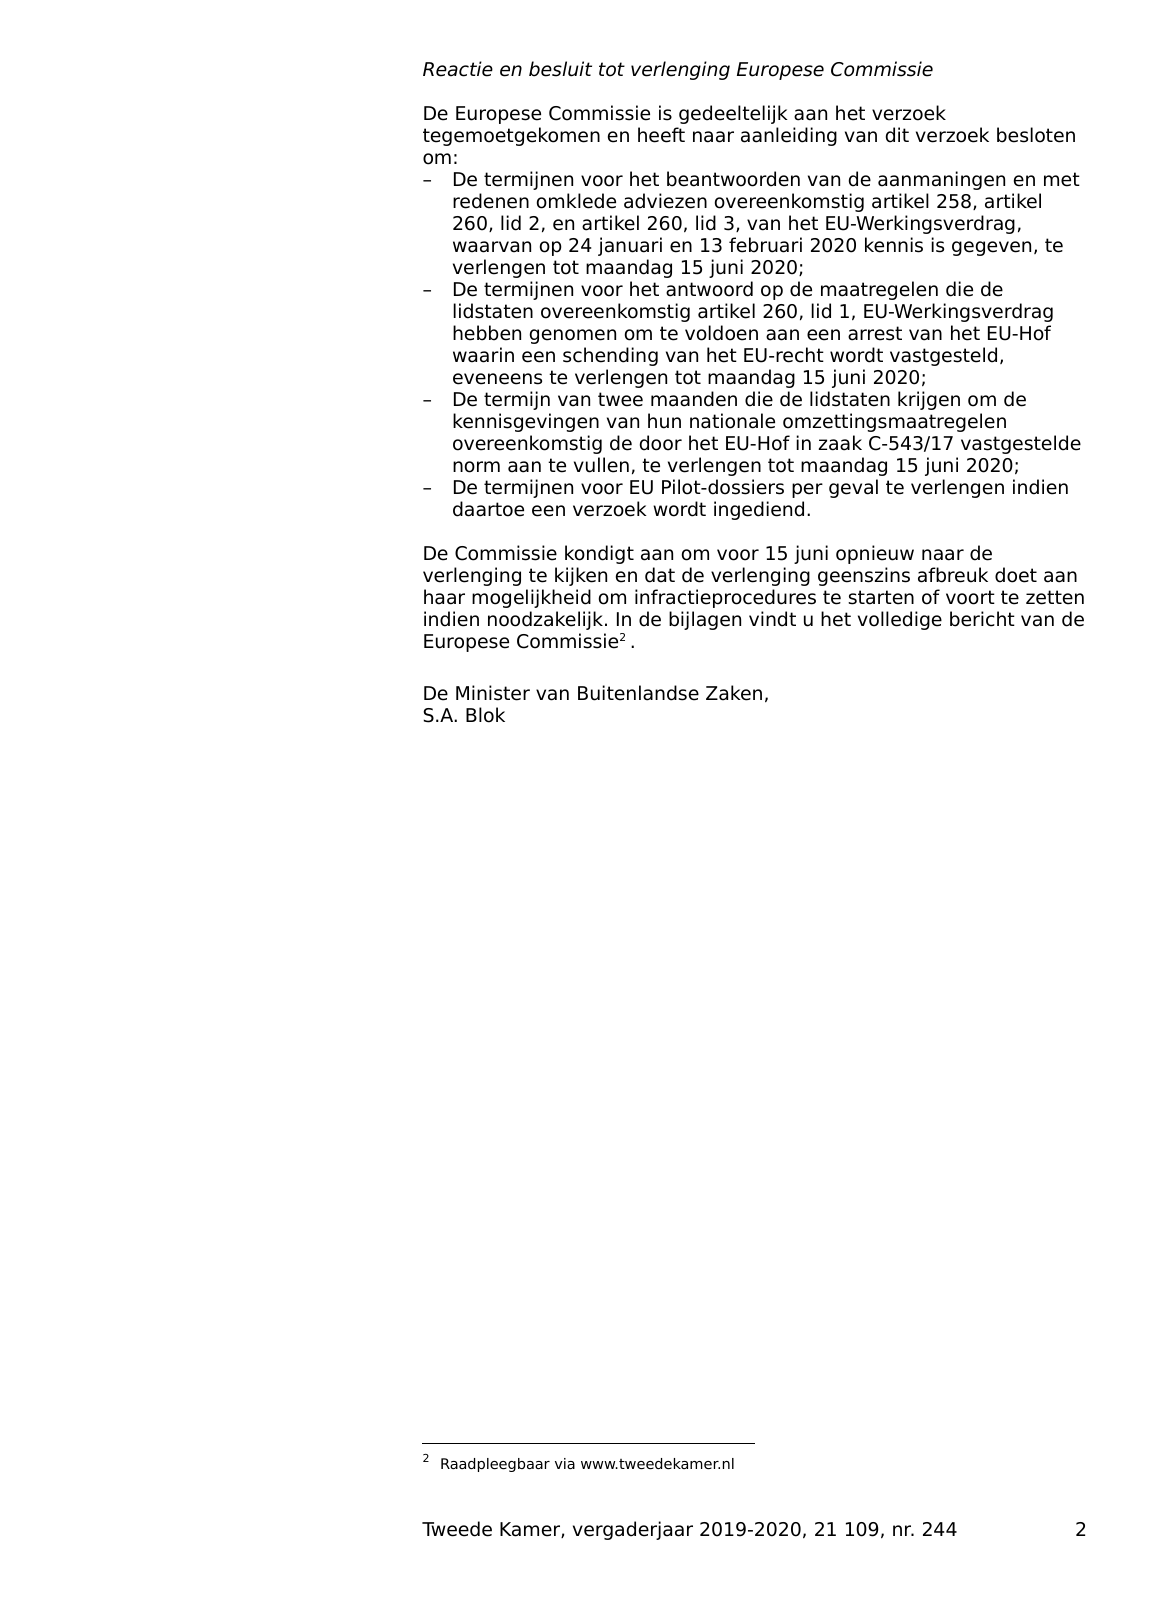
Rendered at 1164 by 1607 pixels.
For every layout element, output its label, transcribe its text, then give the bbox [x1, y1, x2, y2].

text – De termijnen voor EU Pilot-dossiers per geval te verlengen indien daartoe een verzoek wordt ingediend. [422, 477, 1087, 521]
text De Europese Commissie is gedeeltelijk aan het verzoek tegemoetgekomen en heeft naar aanleiding van dit verzoek besloten om: [422, 103, 1087, 169]
text Raadpleegbaar via www.tweedekamer.nl [422, 1452, 1087, 1474]
text – De termijnen voor het beantwoorden van de aanmaningen en met redenen omklede adviezen overeenkomstig artikel 258, artikel 260, lid 2, en artikel 260, lid 3, van het EU-Werkingsverdrag, waarvan op 24 januari en 13 februari 2020 kennis is gegeven, te verlengen tot maandag 15 juni 2020; [422, 169, 1087, 279]
text De Commissie kondigt aan om voor 15 juni opnieuw naar de verlenging te kijken en dat de verlenging geenszins afbreuk doet aan haar mogelijkheid om infractieprocedures te starten of voort te zetten indien noodzakelijk. In de bijlagen vindt u het volledige bericht van de Europese Commissie. [422, 543, 1087, 653]
subtitle Reactie en besluit tot verlenging Europese Commissie [422, 59, 1087, 81]
text – De termijn van twee maanden die de lidstaten krijgen om de kennisgevingen van hun nationale omzettingsmaatregelen overeenkomstig de door het EU-Hof in zaak C-543/17 vastgestelde norm aan te vullen, te verlengen tot maandag 15 juni 2020; [422, 389, 1087, 477]
text – De termijnen voor het antwoord op de maatregelen die de lidstaten overeenkomstig artikel 260, lid 1, EU-Werkingsverdrag hebben genomen om te voldoen aan een arrest van het EU-Hof waarin een schending van het EU-recht wordt vastgesteld, eveneens te verlengen tot maandag 15 juni 2020; [422, 279, 1087, 389]
text De Minister van Buitenlandse Zaken, S.A. Blok [422, 683, 1087, 727]
